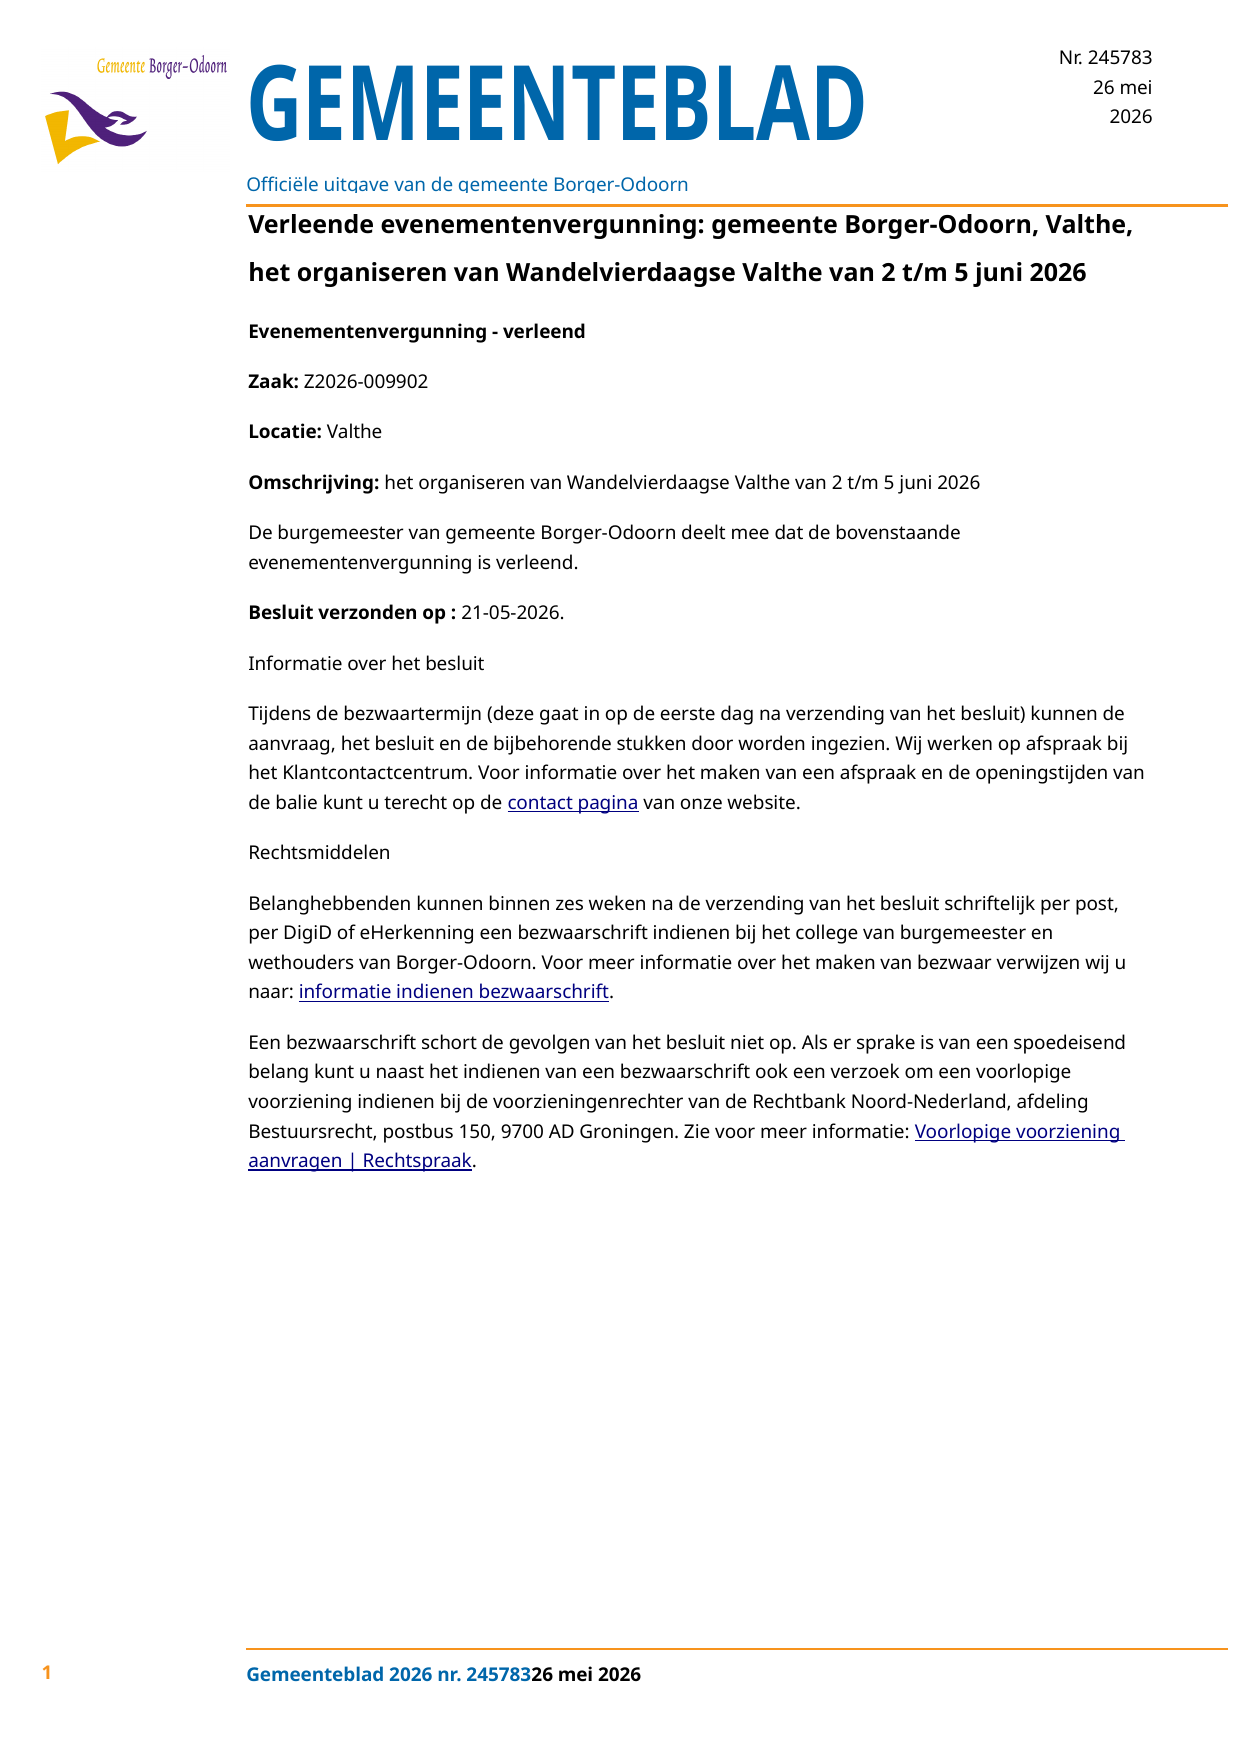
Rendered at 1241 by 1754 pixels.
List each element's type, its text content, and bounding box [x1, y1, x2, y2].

text Informatie over het besluit [248, 650, 1152, 676]
text Zaak: Z2026-009902 [248, 368, 1152, 394]
text Besluit verzonden op : 21-05-2026. [248, 599, 1152, 625]
text Belanghebbenden kunnen binnen zes weken na de verzending van het besluit schriftelijk per post, per DigiD of eHerkenning een bezwaarschrift indienen bij het college van burgemeester en wethouders van Borger-Odoorn. Voor meer informatie over het maken van bezwaar verwijzen wij u naar: informatie indienen bezwaarschrift. [248, 890, 1152, 1004]
text Tijdens de bezwaartermijn (deze gaat in op de eerste dag na verzending van het besluit) kunnen de aanvraag, het besluit en de bijbehorende stukken door worden ingezien. Wij werken op afspraak bij het Klantcontactcentrum. Voor informatie over het maken van een afspraak en de openingstijden van de balie kunt u terecht op de contact pagina van onze website. [248, 700, 1152, 815]
text Locatie: Valthe [248, 419, 1152, 444]
text Een bezwaarschrift schort de gevolgen van het besluit niet op. Als er sprake is van een spoedeisend belang kunt u naast het indienen van een bezwaarschrift ook een verzoek om een voorlopige voorziening indienen bij de voorzieningenrechter van de Rechtbank Noord-Nederland, afdeling Bestuursrecht, postbus 150, 9700 AD Groningen. Zie voor meer informatie: Voorlopige voorziening aanvragen | Rechtspraak. [248, 1029, 1152, 1173]
text Omschrijving: het organiseren van Wandelvierdaagse Valthe van 2 t/m 5 juni 2026 [248, 469, 1152, 495]
text Evenementenvergunning - verleend [248, 318, 1152, 344]
text De burgemeester van gemeente Borger-Odoorn deelt mee dat de bovenstaande evenementenvergunning is verleend. [248, 519, 1152, 575]
picture [41, 47, 231, 172]
text Verleende evenementenvergunning: gemeente Borger-Odoorn, Valthe, het organiseren van Wandelvierdaagse Valthe van 2 t/m 5 juni 2026 [248, 207, 1152, 288]
text Rechtsmiddelen [248, 839, 1152, 865]
